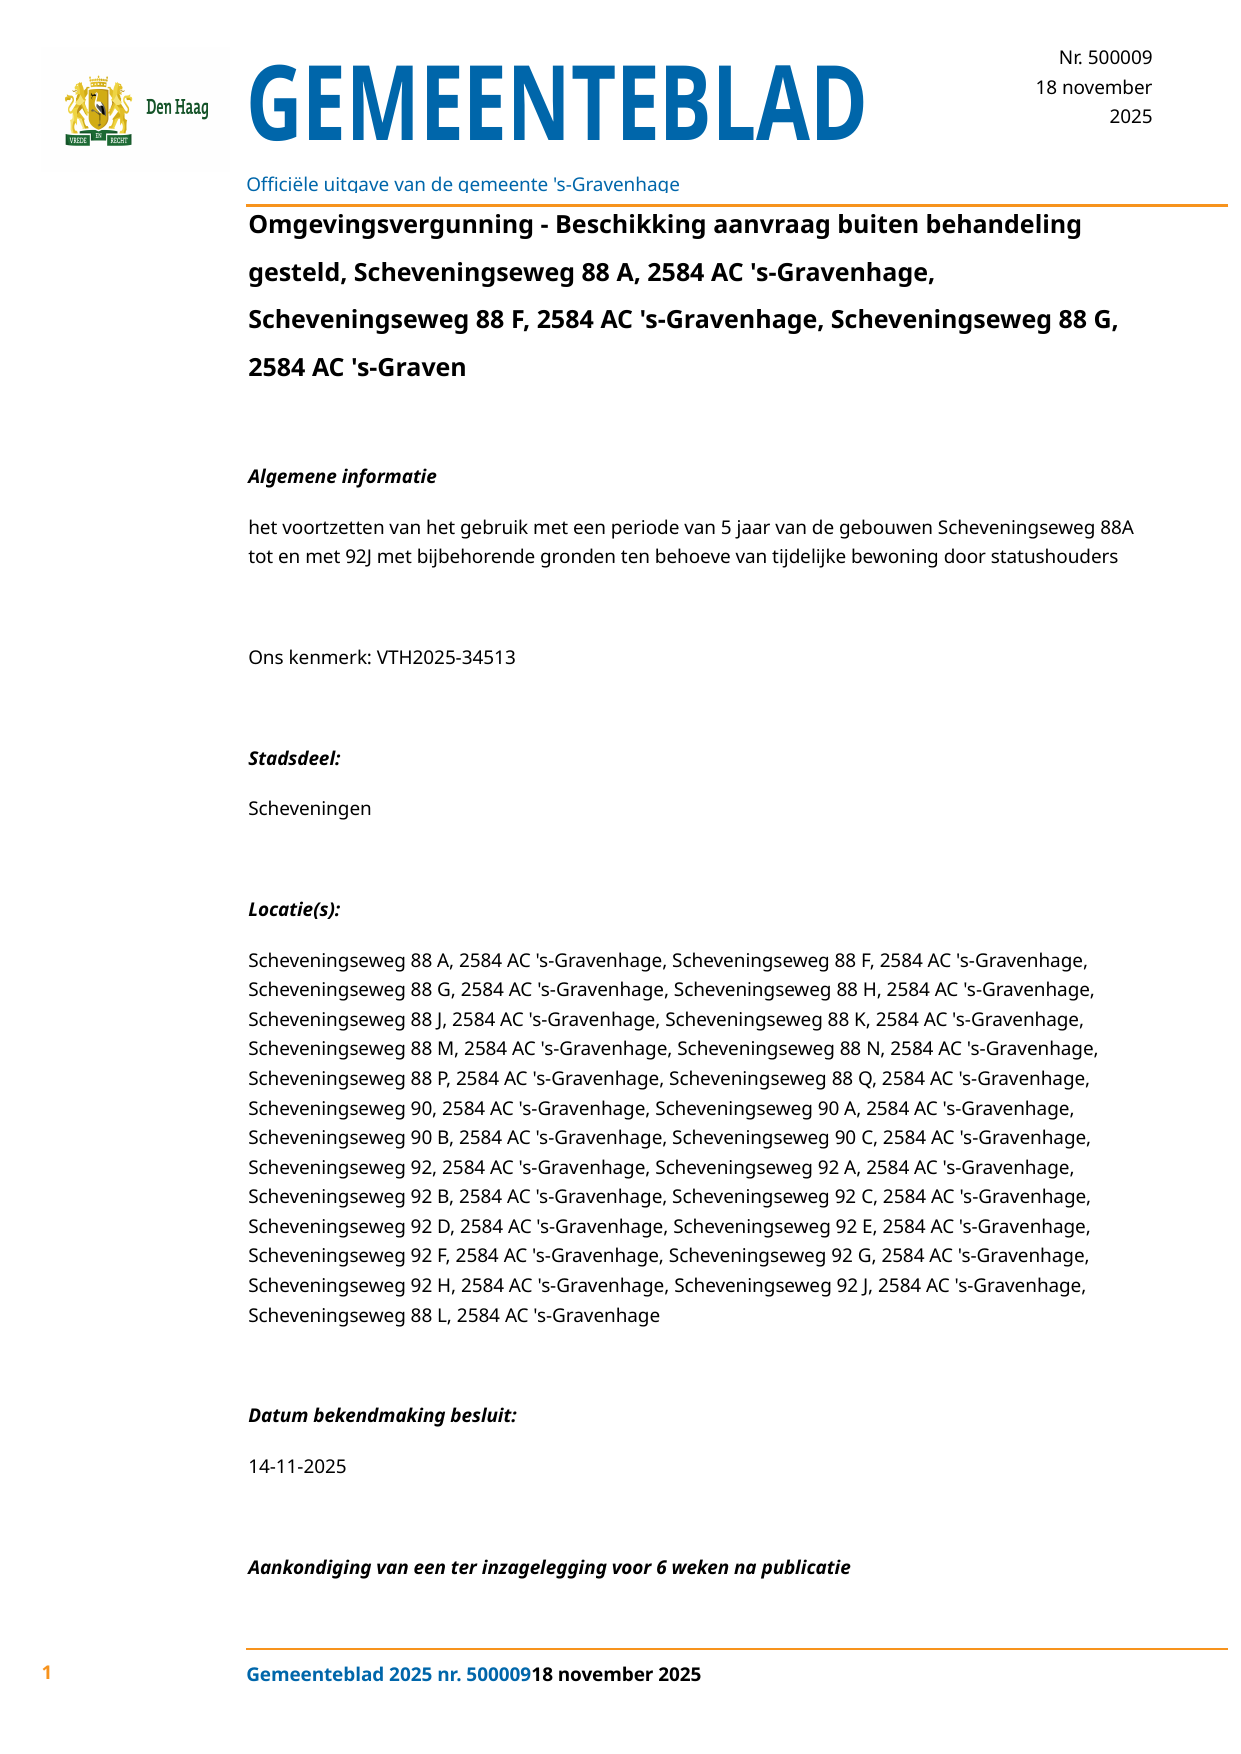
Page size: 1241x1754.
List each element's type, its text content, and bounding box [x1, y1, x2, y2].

text Stadsdeel: [248, 745, 1152, 771]
text Ons kenmerk: VTH2025-34513 [248, 644, 1152, 670]
text Locatie(s): [248, 896, 1152, 922]
text Omgevingsvergunning - Beschikking aanvraag buiten behandeling gesteld, Scheveningseweg 88 A, 2584 AC 's-Gravenhage, Scheveningseweg 88 F, 2584 AC 's-Gravenhage, Scheveningseweg 88 G, 2584 AC 's-Graven [248, 207, 1152, 384]
text Algemene informatie [248, 463, 1152, 489]
text Datum bekendmaking besluit: [248, 1403, 1152, 1428]
picture [41, 47, 231, 172]
text Scheveningseweg 88 A, 2584 AC 's-Gravenhage, Scheveningseweg 88 F, 2584 AC 's-Gravenhage, Scheveningseweg 88 G, 2584 AC 's-Gravenhage, Scheveningseweg 88 H, 2584 AC 's-Gravenhage, Scheveningseweg 88 J, 2584 AC 's-Gravenhage, Scheveningseweg 88 K, 2584 AC 's-Gravenhage, Scheveningseweg 88 M, 2584 AC 's-Gravenhage, Scheveningseweg 88 N, 2584 AC 's-Gravenhage, Scheveningseweg 88 P, 2584 AC 's-Gravenhage, Scheveningseweg 88 Q, 2584 AC 's-Gravenhage, Scheveningseweg 90, 2584 AC 's-Gravenhage, Scheveningseweg 90 A, 2584 AC 's-Gravenhage, Scheveningseweg 90 B, 2584 AC 's-Gravenhage, Scheveningseweg 90 C, 2584 AC 's-Gravenhage, Scheveningseweg 92, 2584 AC 's-Gravenhage, Scheveningseweg 92 A, 2584 AC 's-Gravenhage, Scheveningseweg 92 B, 2584 AC 's-Gravenhage, Scheveningseweg 92 C, 2584 AC 's-Gravenhage, Scheveningseweg 92 D, 2584 AC 's-Gravenhage, Scheveningseweg 92 E, 2584 AC 's-Gravenhage, Scheveningseweg 92 F, 2584 AC 's-Gravenhage, Scheveningseweg 92 G, 2584 AC 's-Gravenhage, Scheveningseweg 92 H, 2584 AC 's-Gravenhage, Scheveningseweg 92 J, 2584 AC 's-Gravenhage, Scheveningseweg 88 L, 2584 AC 's-Gravenhage [248, 947, 1152, 1328]
text Aankondiging van een ter inzagelegging voor 6 weken na publicatie [248, 1554, 1152, 1580]
text 14-11-2025 [248, 1453, 1152, 1479]
text Scheveningen [248, 796, 1152, 821]
text het voortzetten van het gebruik met een periode van 5 jaar van de gebouwen Scheveningseweg 88A tot en met 92J met bijbehorende gronden ten behoeve van tijdelijke bewoning door statushouders [248, 514, 1152, 569]
